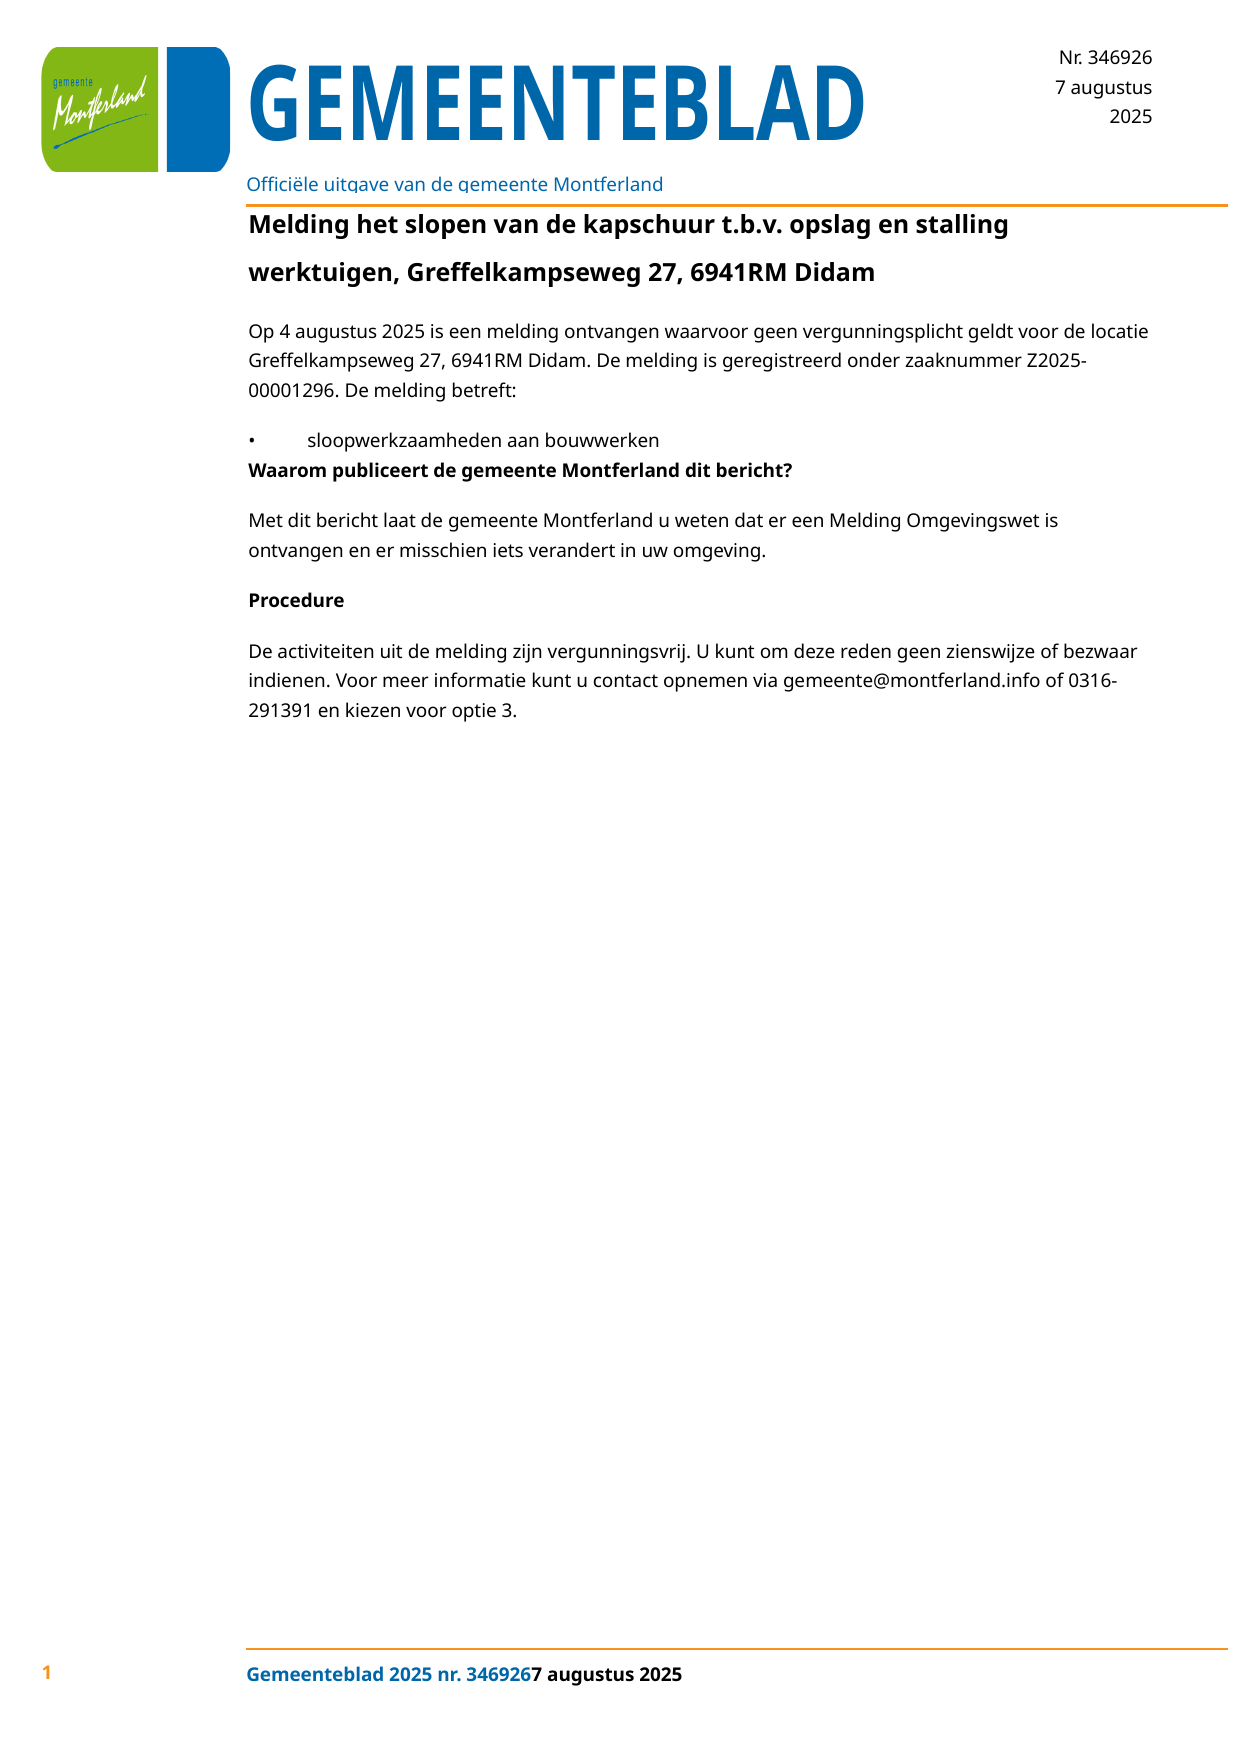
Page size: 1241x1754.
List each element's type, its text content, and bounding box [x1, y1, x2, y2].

list sloopwerkzaamheden aan bouwwerken [248, 427, 1152, 453]
text Op 4 augustus 2025 is een melding ontvangen waarvoor geen vergunningsplicht geldt voor de locatie Greffelkampseweg 27, 6941RM Didam. De melding is geregistreerd onder zaaknummer Z2025-00001296. De melding betreft: [248, 318, 1152, 403]
picture [41, 47, 231, 172]
text Procedure [248, 587, 1152, 613]
text Melding het slopen van de kapschuur t.b.v. opslag en stalling werktuigen, Greffelkampseweg 27, 6941RM Didam [248, 207, 1152, 288]
text De activiteiten uit de melding zijn vergunningsvrij. U kunt om deze reden geen zienswijze of bezwaar indienen. Voor meer informatie kunt u contact opnemen via gemeente@montferland.info of 0316-291391 en kiezen voor optie 3. [248, 638, 1152, 723]
text Waarom publiceert de gemeente Montferland dit bericht? [248, 457, 1152, 483]
text Met dit bericht laat de gemeente Montferland u weten dat er een Melding Omgevingswet is ontvangen en er misschien iets verandert in uw omgeving. [248, 507, 1152, 563]
